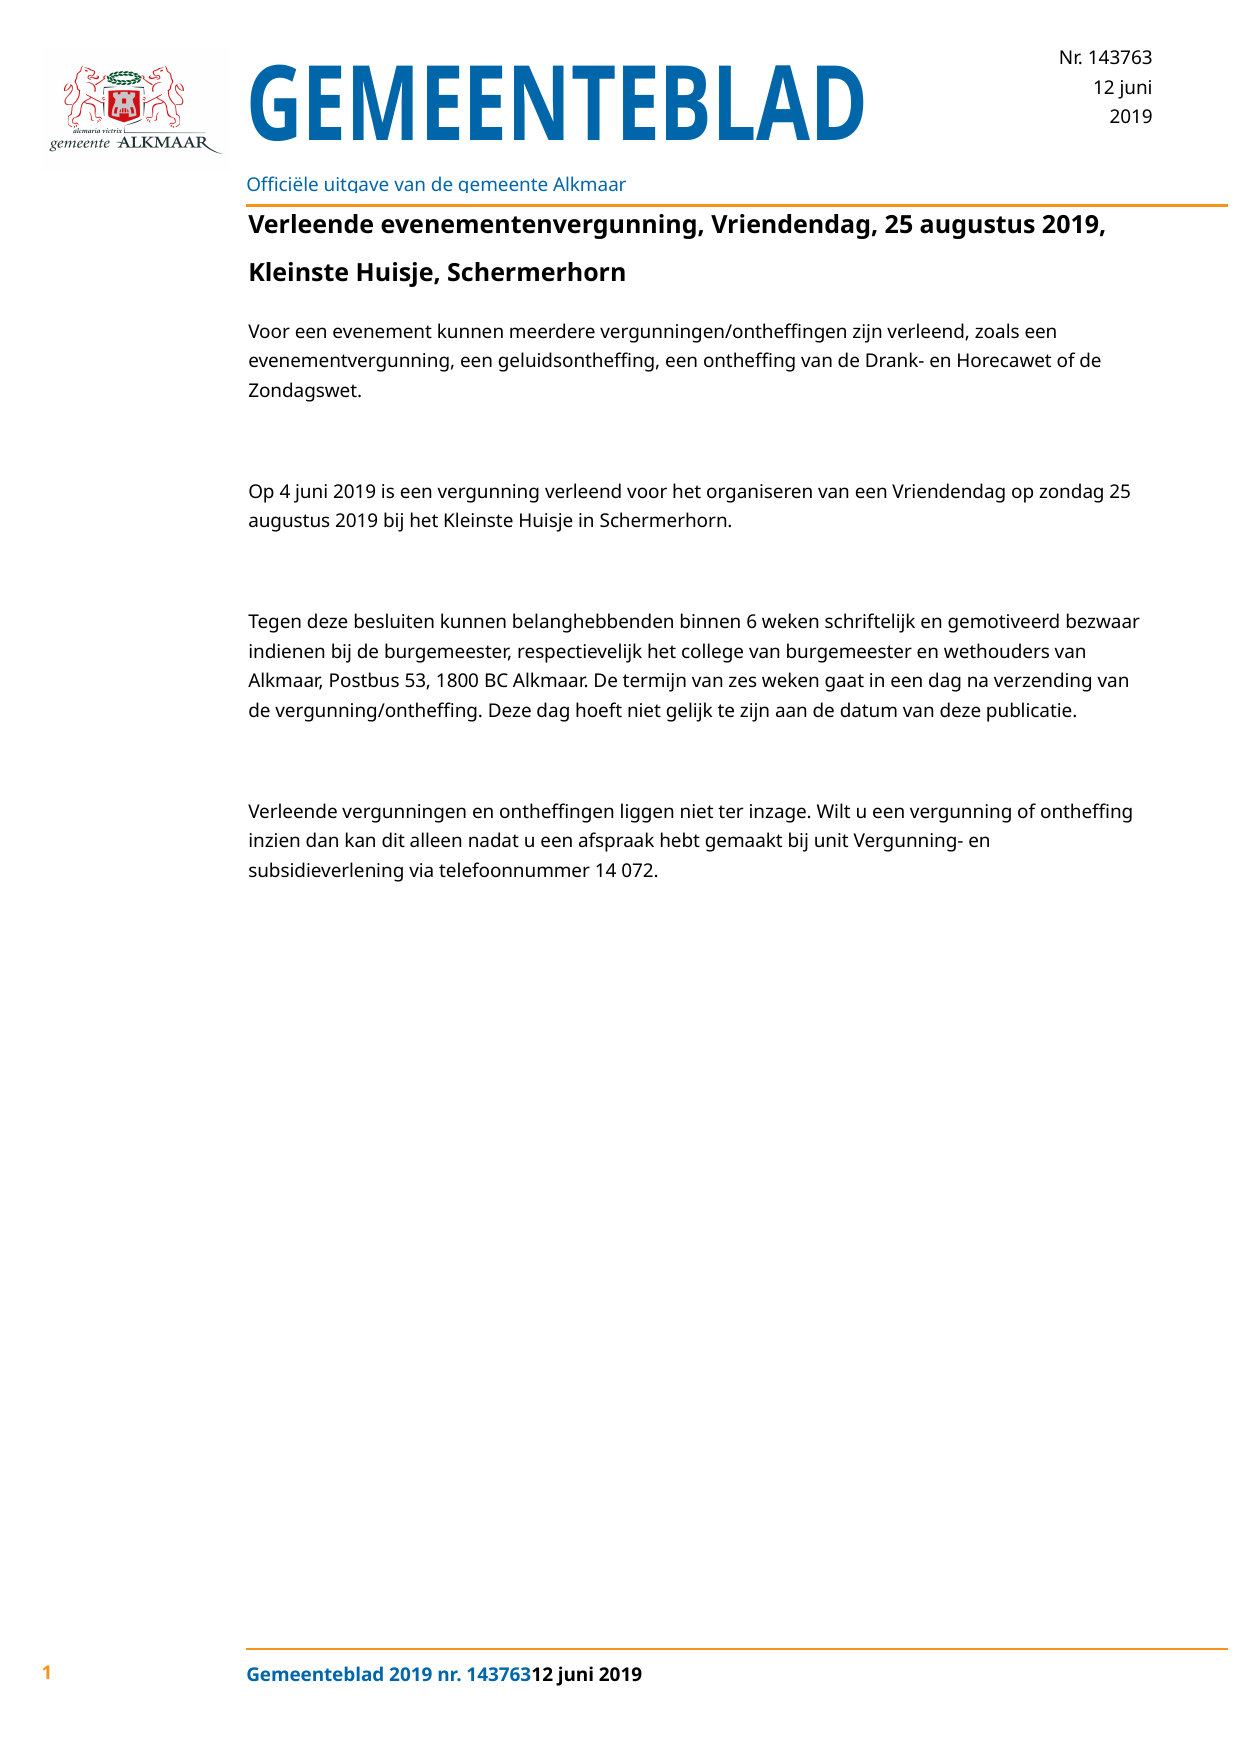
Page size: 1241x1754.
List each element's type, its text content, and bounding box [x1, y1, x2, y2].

text Verleende vergunningen en ontheffingen liggen niet ter inzage. Wilt u een vergunning of ontheffing inzien dan kan dit alleen nadat u een afspraak hebt gemaakt bij unit Vergunning- en subsidieverlening via telefoonnummer 14 072. [248, 798, 1152, 883]
text Op 4 juni 2019 is een vergunning verleend voor het organiseren van een Vriendendag op zondag 25 augustus 2019 bij het Kleinste Huisje in Schermerhorn. [248, 478, 1152, 533]
picture [41, 47, 231, 172]
text Verleende evenementenvergunning, Vriendendag, 25 augustus 2019, Kleinste Huisje, Schermerhorn [248, 207, 1152, 288]
text Tegen deze besluiten kunnen belanghebbenden binnen 6 weken schriftelijk en gemotiveerd bezwaar indienen bij de burgemeester, respectievelijk het college van burgemeester en wethouders van Alkmaar, Postbus 53, 1800 BC Alkmaar. De termijn van zes weken gaat in een dag na verzending van de vergunning/ontheffing. Deze dag hoeft niet gelijk te zijn aan de datum van deze publicatie. [248, 608, 1152, 723]
text Voor een evenement kunnen meerdere vergunningen/ontheffingen zijn verleend, zoals een evenementvergunning, een geluidsontheffing, een ontheffing van de Drank- en Horecawet of de Zondagswet. [248, 318, 1152, 403]
